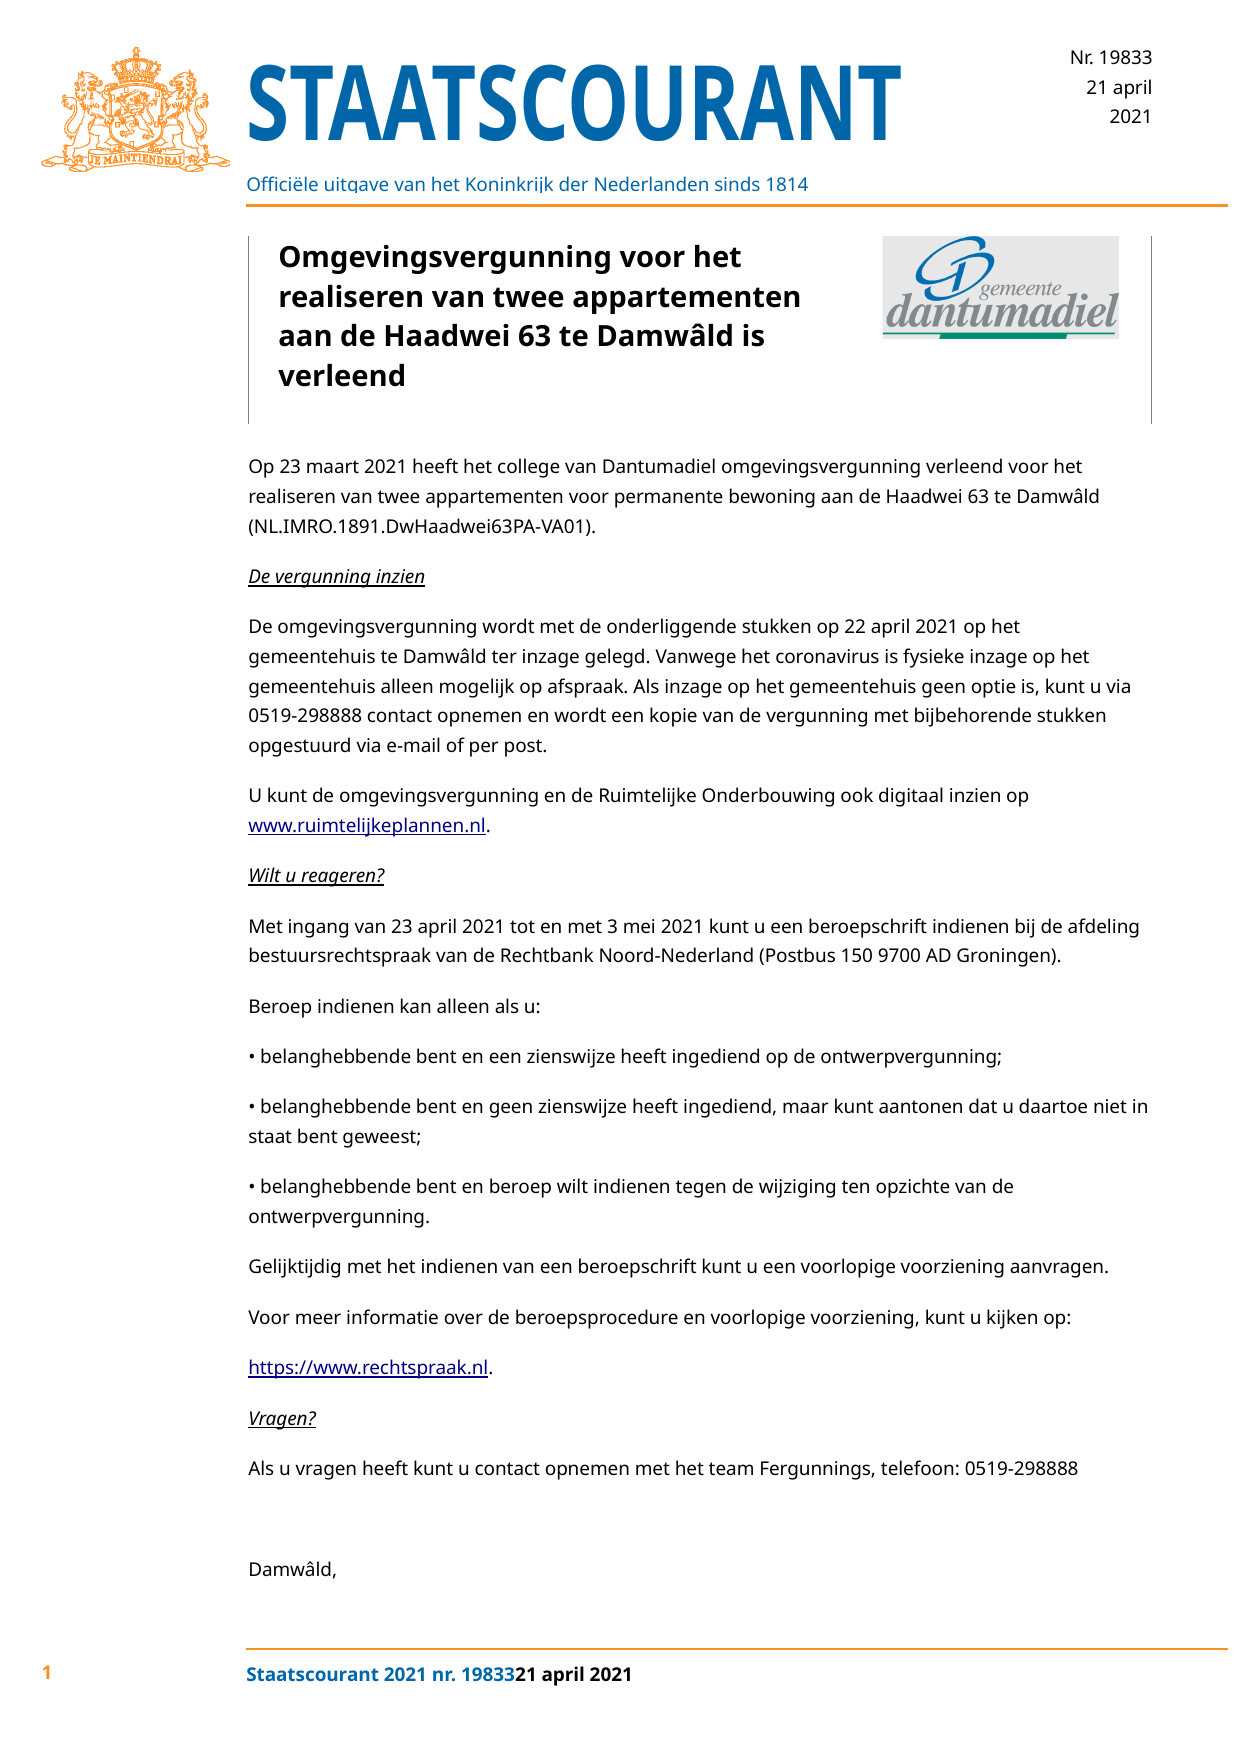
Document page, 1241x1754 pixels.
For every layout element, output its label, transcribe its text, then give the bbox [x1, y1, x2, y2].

text • belanghebbende bent en een zienswijze heeft ingediend op de ontwerpvergunning; [248, 1043, 1152, 1069]
table_header Omgevingsvergunning voor het realiseren van twee appartementen aan de Haadwei 63 te Damwâld is verleend [249, 236, 850, 424]
text Wilt u reageren? [248, 862, 1152, 888]
picture [882, 236, 1119, 339]
picture [41, 47, 231, 172]
text Met ingang van 23 april 2021 tot en met 3 mei 2021 kunt u een beroepschrift indienen bij de afdeling bestuursrechtspraak van de Rechtbank Noord-Nederland (Postbus 150 9700 AD Groningen). [248, 913, 1152, 968]
text Voor meer informatie over de beroepsprocedure en voorlopige voorziening, kunt u kijken op: [248, 1304, 1152, 1330]
text Beroep indienen kan alleen als u: [248, 993, 1152, 1018]
text Als u vragen heeft kunt u contact opnemen met het team Fergunnings, telefoon: 0519-298888 [248, 1455, 1152, 1481]
text https://www.rechtspraak.nl. [248, 1354, 1152, 1380]
text Damwâld, [248, 1556, 1152, 1582]
table_header [1119, 236, 1151, 338]
table_header [850, 236, 882, 338]
text Gelijktijdig met het indienen van een beroepschrift kunt u een voorlopige voorziening aanvragen. [248, 1254, 1152, 1279]
text • belanghebbende bent en geen zienswijze heeft ingediend, maar kunt aantonen dat u daartoe niet in staat bent geweest; [248, 1094, 1152, 1149]
text • belanghebbende bent en beroep wilt indienen tegen de wijziging ten opzichte van de ontwerpvergunning. [248, 1174, 1152, 1229]
text Op 23 maart 2021 heeft het college van Dantumadiel omgevingsvergunning verleend voor het realiseren van twee appartementen voor permanente bewoning aan de Haadwei 63 te Damwâld (NL.IMRO.1891.DwHaadwei63PA-VA01). [248, 454, 1152, 538]
text Vragen? [248, 1405, 1152, 1431]
text De omgevingsvergunning wordt met de onderliggende stukken op 22 april 2021 op het gemeentehuis te Damwâld ter inzage gelegd. Vanwege het coronavirus is fysieke inzage op het gemeentehuis alleen mogelijk op afspraak. Als inzage op het gemeentehuis geen optie is, kunt u via 0519-298888 contact opnemen en wordt een kopie van de vergunning met bijbehorende stukken opgestuurd via e-mail of per post. [248, 614, 1152, 758]
text De vergunning inzien [248, 563, 1152, 589]
table_header [850, 339, 1151, 424]
text U kunt de omgevingsvergunning en de Ruimtelijke Onderbouwing ook digitaal inzien op www.ruimtelijkeplannen.nl. [248, 782, 1152, 838]
